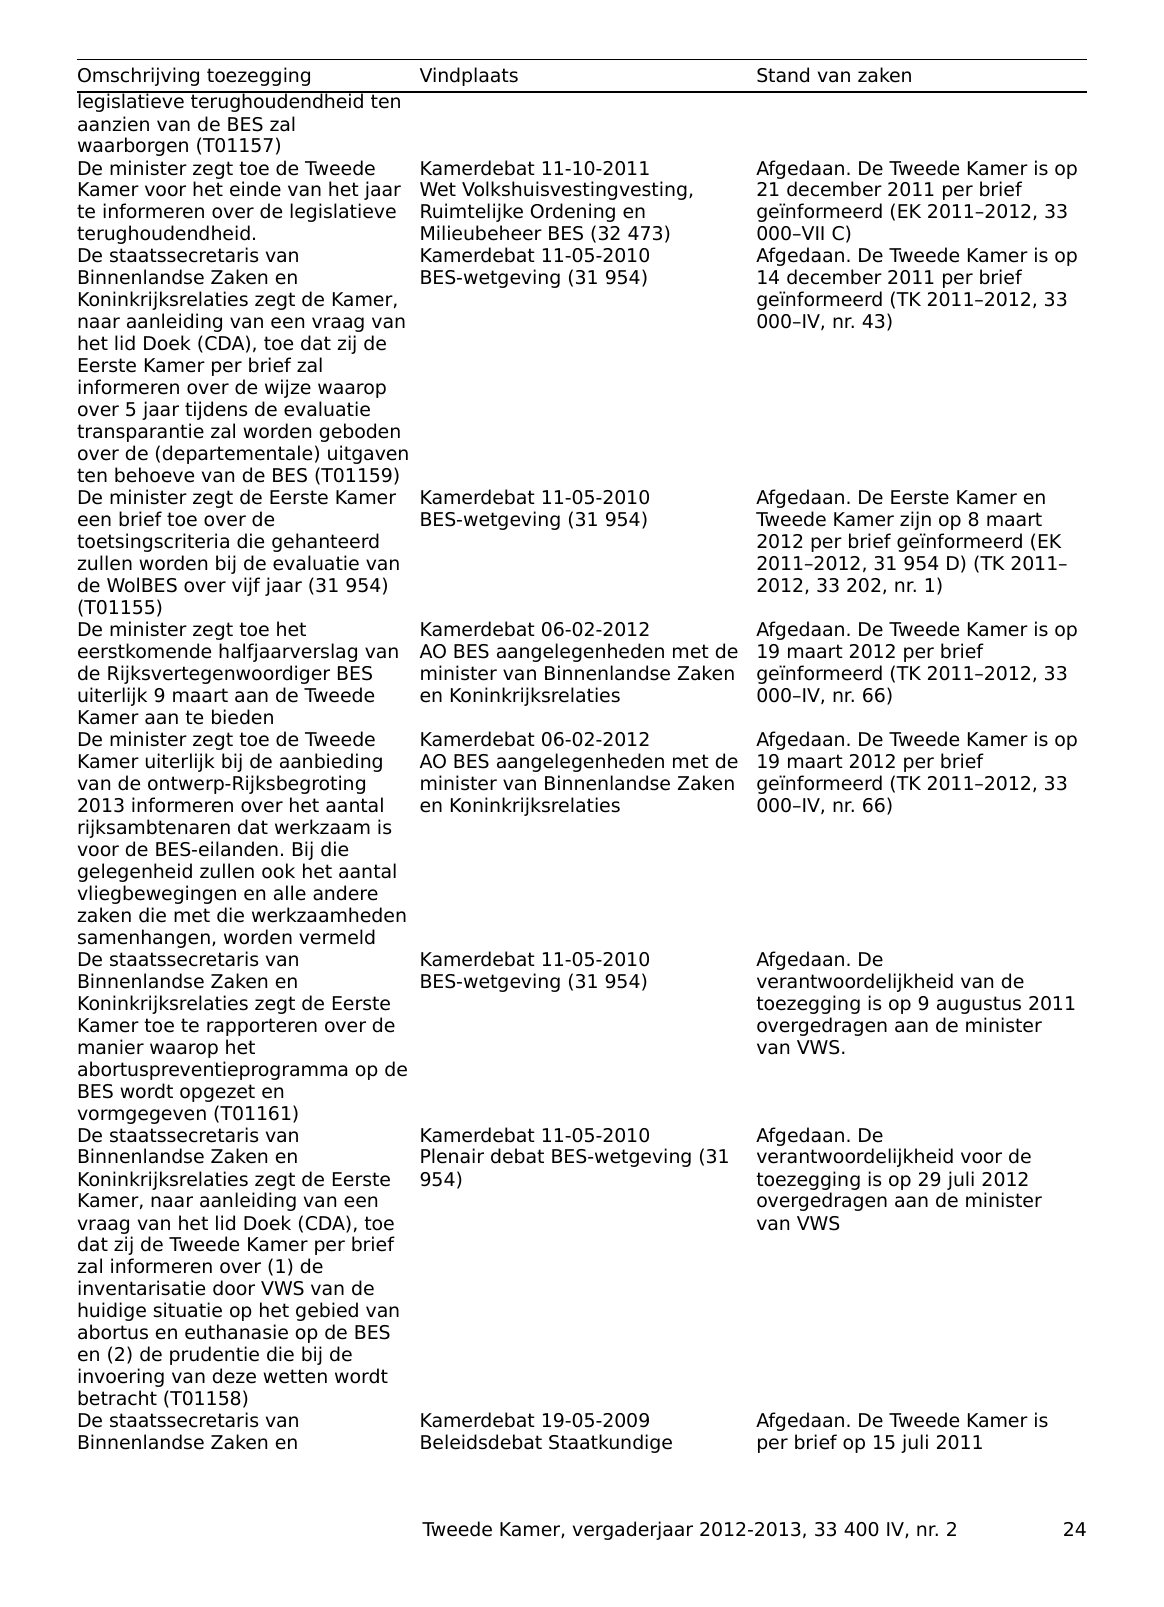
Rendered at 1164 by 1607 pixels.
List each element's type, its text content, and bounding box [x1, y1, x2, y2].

table_cell Kamerdebat 11-10-2011 Wet Volkshuisvestingvesting, Ruimtelijke Ordening en Milieubeheer BES (32 473) [413, 158, 750, 245]
table_cell Kamerdebat 11-05-2010 Plenair debat BES-wetgeving (31 954) [413, 1125, 750, 1410]
table_cell Afgedaan. De Tweede Kamer is op 19 maart 2012 per brief geïnformeerd (TK 2011–2012, 33 000–IV, nr. 66) [750, 619, 1087, 729]
table_cell De staatssecretaris van Binnenlandse Zaken en Koninkrijksrelaties zegt de Eerste Kamer, naar aanleiding van een vraag van het lid Doek (CDA), toe dat zij de Tweede Kamer per brief zal informeren over (1) de inventarisatie door VWS van de huidige situatie op het gebied van abortus en euthanasie op de BES en (2) de prudentie die bij de invoering van deze wetten wordt betracht (T01158) [77, 1125, 413, 1410]
table_cell Kamerdebat 19-05-2009 Beleidsdebat Staatkundige [413, 1410, 750, 1454]
table_cell Kamerdebat 06-02-2012 AO BES aangelegenheden met de minister van Binnenlandse Zaken en Koninkrijksrelaties [413, 729, 750, 949]
table_cell De minister zegt de Eerste Kamer een brief toe over de toetsingscriteria die gehanteerd zullen worden bij de evaluatie van de WolBES over vijf jaar (31 954) (T01155) [77, 487, 413, 619]
table_cell Kamerdebat 11-05-2010 BES-wetgeving (31 954) [413, 245, 750, 487]
table_cell De staatssecretaris van Binnenlandse Zaken en [77, 1410, 413, 1454]
table_cell De staatssecretaris van Binnenlandse Zaken en Koninkrijksrelaties zegt de Eerste Kamer toe te rapporteren over de manier waarop het abortuspreventieprogramma op de BES wordt opgezet en vormgegeven (T01161) [77, 949, 413, 1124]
table_cell De minister zegt toe de Tweede Kamer uiterlijk bij de aanbieding van de ontwerp-Rijksbegroting 2013 informeren over het aantal rijksambtenaren dat werkzaam is voor de BES-eilanden. Bij die gelegenheid zullen ook het aantal vliegbewegingen en alle andere zaken die met die werkzaamheden samenhangen, worden vermeld [77, 729, 413, 949]
table_cell Afgedaan. De Tweede Kamer is op 19 maart 2012 per brief geïnformeerd (TK 2011–2012, 33 000–IV, nr. 66) [750, 729, 1087, 949]
table_cell Afgedaan. De Tweede Kamer is per brief op 15 juli 2011 [750, 1410, 1087, 1454]
table_header Stand van zaken [750, 60, 1087, 91]
table_cell Kamerdebat 11-05-2010 BES-wetgeving (31 954) [413, 949, 750, 1124]
table_cell De minister zegt toe het eerstkomende halfjaarverslag van de Rijksvertegenwoordiger BES uiterlijk 9 maart aan de Tweede Kamer aan te bieden [77, 619, 413, 729]
table_cell Afgedaan. De verantwoordelijkheid voor de toezegging is op 29 juli 2012 overgedragen aan de minister van VWS [750, 1125, 1087, 1410]
table_cell Afgedaan. De Tweede Kamer is op 21 december 2011 per brief geïnformeerd (EK 2011–2012, 33 000–VII C) [750, 158, 1087, 245]
table_cell Kamerdebat 11-05-2010 BES-wetgeving (31 954) [413, 487, 750, 619]
table_cell De staatssecretaris van Binnenlandse Zaken en Koninkrijksrelaties zegt de Kamer, naar aanleiding van een vraag van het lid Doek (CDA), toe dat zij de Eerste Kamer per brief zal informeren over de wijze waarop over 5 jaar tijdens de evaluatie transparantie zal worden geboden over de (departementale) uitgaven ten behoeve van de BES (T01159) [77, 245, 413, 487]
table_cell [413, 93, 750, 157]
table_header Omschrijving toezegging [77, 60, 413, 91]
table_cell De minister zegt toe de Tweede Kamer voor het einde van het jaar te informeren over de legislatieve terughoudendheid. [77, 158, 413, 245]
table_cell legislatieve terughoudendheid ten aanzien van de BES zal waarborgen (T01157) [77, 93, 413, 157]
table_cell Afgedaan. De Tweede Kamer is op 14 december 2011 per brief geïnformeerd (TK 2011–2012, 33 000–IV, nr. 43) [750, 245, 1087, 487]
table_cell Afgedaan. De Eerste Kamer en Tweede Kamer zijn op 8 maart 2012 per brief geïnformeerd (EK 2011–2012, 31 954 D) (TK 2011–2012, 33 202, nr. 1) [750, 487, 1087, 619]
table_cell Afgedaan. De verantwoordelijkheid van de toezegging is op 9 augustus 2011 overgedragen aan de minister van VWS. [750, 949, 1087, 1124]
table_header Vindplaats [413, 60, 750, 91]
table_cell [750, 93, 1087, 157]
table_cell Kamerdebat 06-02-2012 AO BES aangelegenheden met de minister van Binnenlandse Zaken en Koninkrijksrelaties [413, 619, 750, 729]
